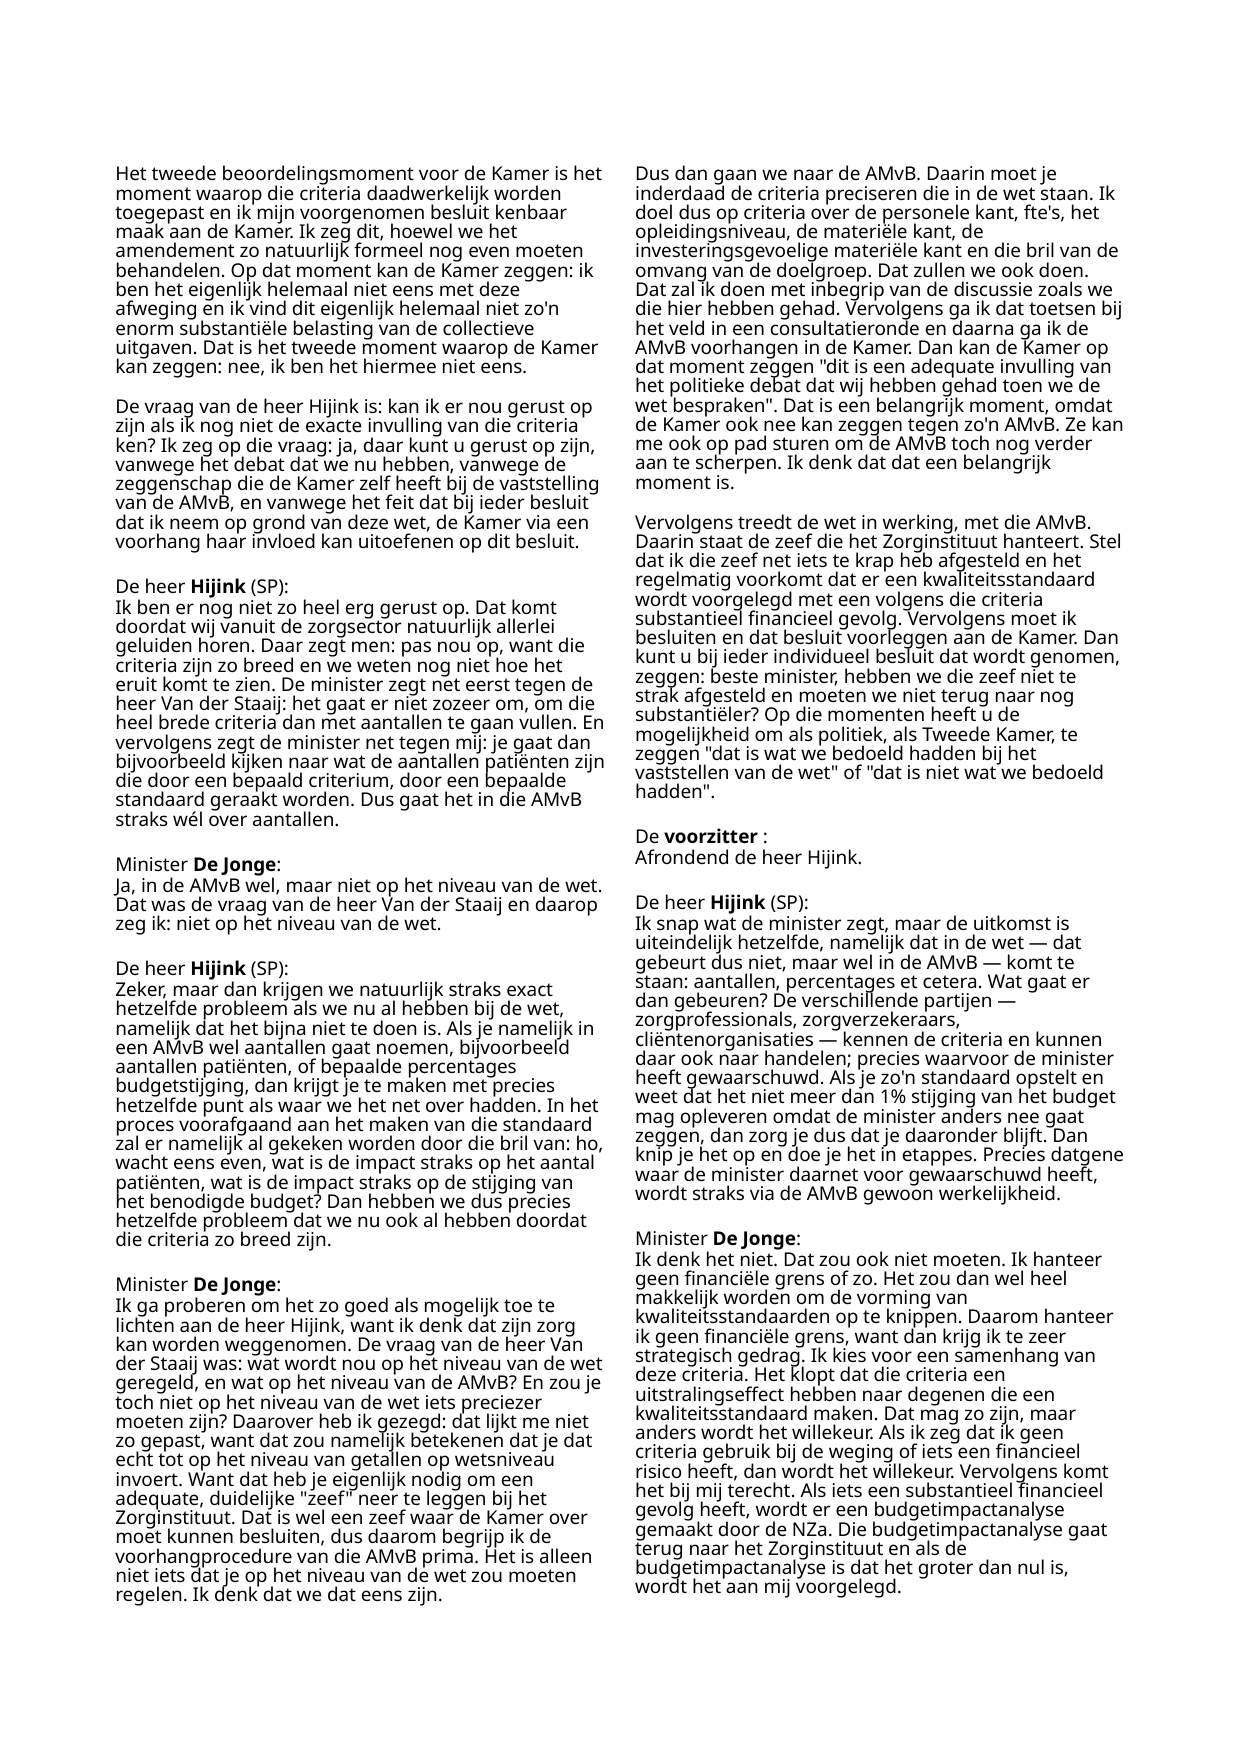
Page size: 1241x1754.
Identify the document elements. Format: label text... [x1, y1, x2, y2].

text Ja, in de AMvB wel, maar niet op het niveau van de wet. Dat was de vraag van de heer Van der Staaij en daarop zeg ik: niet op het niveau van de wet. [115, 877, 605, 934]
text De heer Hijink (SP): [115, 955, 605, 981]
text Minister De Jonge: [115, 851, 605, 877]
text Ik ben er nog niet zo heel erg gerust op. Dat komt doordat wij vanuit de zorgsector natuurlijk allerlei geluiden horen. Daar zegt men: pas nou op, want die criteria zijn zo breed en we weten nog niet hoe het eruit komt te zien. De minister zegt net eerst tegen de heer Van der Staaij: het gaat er niet zozeer om, om die heel brede criteria dan met aantallen te gaan vullen. En vervolgens zegt de minister net tegen mij: je gaat dan bijvoorbeeld kijken naar wat de aantallen patiënten zijn die door een bepaald criterium, door een bepaalde standaard geraakt worden. Dus gaat het in die AMvB straks wél over aantallen. [115, 599, 605, 830]
text Ik denk het niet. Dat zou ook niet moeten. Ik hanteer geen financiële grens of zo. Het zou dan wel heel makkelijk worden om de vorming van kwaliteitsstandaarden op te knippen. Daarom hanteer ik geen financiële grens, want dan krijg ik te zeer strategisch gedrag. Ik kies voor een samenhang van deze criteria. Het klopt dat die criteria een uitstralingseffect hebben naar degenen die een kwaliteitsstandaard maken. Dat mag zo zijn, maar anders wordt het willekeur. Als ik zeg dat ik geen criteria gebruik bij de weging of iets een financieel risico heeft, dan wordt het willekeur. Vervolgens komt het bij mij terecht. Als iets een substantieel financieel gevolg heeft, wordt er een budgetimpactanalyse gemaakt door de NZa. Die budgetimpactanalyse gaat terug naar het Zorginstituut en als de budgetimpactanalyse is dat het groter dan nul is, wordt het aan mij voorgelegd. [635, 1251, 1125, 1598]
text Vervolgens treedt de wet in werking, met die AMvB. Daarin staat de zeef die het Zorginstituut hanteert. Stel dat ik die zeef net iets te krap heb afgesteld en het regelmatig voorkomt dat er een kwaliteitsstandaard wordt voorgelegd met een volgens die criteria substantieel financieel gevolg. Vervolgens moet ik besluiten en dat besluit voorleggen aan de Kamer. Dan kunt u bij ieder individueel besluit dat wordt genomen, zeggen: beste minister, hebben we die zeef niet te strak afgesteld en moeten we niet terug naar nog substantiëler? Op die momenten heeft u de mogelijkheid om als politiek, als Tweede Kamer, te zeggen "dat is wat we bedoeld hadden bij het vaststellen van de wet" of "dat is niet wat we bedoeld hadden". [635, 514, 1125, 803]
text Dus dan gaan we naar de AMvB. Daarin moet je inderdaad de criteria preciseren die in de wet staan. Ik doel dus op criteria over de personele kant, fte's, het opleidingsniveau, de materiële kant, de investeringsgevoelige materiële kant en die bril van de omvang van de doelgroep. Dat zullen we ook doen. Dat zal ik doen met inbegrip van de discussie zoals we die hier hebben gehad. Vervolgens ga ik dat toetsen bij het veld in een consultatieronde en daarna ga ik de AMvB voorhangen in de Kamer. Dan kan de Kamer op dat moment zeggen "dit is een adequate invulling van het politieke debat dat wij hebben gehad toen we de wet bespraken". Dat is een belangrijk moment, omdat de Kamer ook nee kan zeggen tegen zo'n AMvB. Ze kan me ook op pad sturen om de AMvB toch nog verder aan te scherpen. Ik denk dat dat een belangrijk moment is. [635, 165, 1125, 493]
text De vraag van de heer Hijink is: kan ik er nou gerust op zijn als ik nog niet de exacte invulling van die criteria ken? Ik zeg op die vraag: ja, daar kunt u gerust op zijn, vanwege het debat dat we nu hebben, vanwege de zeggenschap die de Kamer zelf heeft bij de vaststelling van de AMvB, en vanwege het feit dat bij ieder besluit dat ik neem op grond van deze wet, de Kamer via een voorhang haar invloed kan uitoefenen op dit besluit. [115, 398, 605, 552]
text De heer Hijink (SP): [635, 889, 1125, 915]
text Minister De Jonge: [635, 1225, 1125, 1251]
text Minister De Jonge: [115, 1272, 605, 1297]
text Het tweede beoordelingsmoment voor de Kamer is het moment waarop die criteria daadwerkelijk worden toegepast en ik mijn voorgenomen besluit kenbaar maak aan de Kamer. Ik zeg dit, hoewel we het amendement zo natuurlijk formeel nog even moeten behandelen. Op dat moment kan de Kamer zeggen: ik ben het eigenlijk helemaal niet eens met deze afweging en ik vind dit eigenlijk helemaal niet zo'n enorm substantiële belasting van de collectieve uitgaven. Dat is het tweede moment waarop de Kamer kan zeggen: nee, ik ben het hiermee niet eens. [115, 165, 605, 377]
text Ik snap wat de minister zegt, maar de uitkomst is uiteindelijk hetzelfde, namelijk dat in de wet — dat gebeurt dus niet, maar wel in de AMvB — komt te staan: aantallen, percentages et cetera. Wat gaat er dan gebeuren? De verschillende partijen — zorgprofessionals, zorgverzekeraars, cliëntenorganisaties — kennen de criteria en kunnen daar ook naar handelen; precies waarvoor de minister heeft gewaarschuwd. Als je zo'n standaard opstelt en weet dat het niet meer dan 1% stijging van het budget mag opleveren omdat de minister anders nee gaat zeggen, dan zorg je dus dat je daaronder blijft. Dan knip je het op en doe je het in etappes. Precies datgene waar de minister daarnet voor gewaarschuwd heeft, wordt straks via de AMvB gewoon werkelijkheid. [635, 915, 1125, 1204]
text Zeker, maar dan krijgen we natuurlijk straks exact hetzelfde probleem als we nu al hebben bij de wet, namelijk dat het bijna niet te doen is. Als je namelijk in een AMvB wel aantallen gaat noemen, bijvoorbeeld aantallen patiënten, of bepaalde percentages budgetstijging, dan krijgt je te maken met precies hetzelfde punt als waar we het net over hadden. In het proces voorafgaand aan het maken van die standaard zal er namelijk al gekeken worden door die bril van: ho, wacht eens even, wat is de impact straks op het aantal patiënten, wat is de impact straks op de stijging van het benodigde budget? Dan hebben we dus precies hetzelfde probleem dat we nu ook al hebben doordat die criteria zo breed zijn. [115, 981, 605, 1251]
text Ik ga proberen om het zo goed als mogelijk toe te lichten aan de heer Hijink, want ik denk dat zijn zorg kan worden weggenomen. De vraag van de heer Van der Staaij was: wat wordt nou op het niveau van de wet geregeld, en wat op het niveau van de AMvB? En zou je toch niet op het niveau van de wet iets preciezer moeten zijn? Daarover heb ik gezegd: dat lijkt me niet zo gepast, want dat zou namelijk betekenen dat je dat echt tot op het niveau van getallen op wetsniveau invoert. Want dat heb je eigenlijk nodig om een adequate, duidelijke "zeef" neer te leggen bij het Zorginstituut. Dat is wel een zeef waar de Kamer over moet kunnen besluiten, dus daarom begrijp ik de voorhangprocedure van die AMvB prima. Het is alleen niet iets dat je op het niveau van de wet zou moeten regelen. Ik denk dat we dat eens zijn. [115, 1297, 605, 1606]
text De voorzitter : [635, 823, 1125, 849]
text De heer Hijink (SP): [115, 573, 605, 599]
text Afrondend de heer Hijink. [635, 849, 1125, 868]
